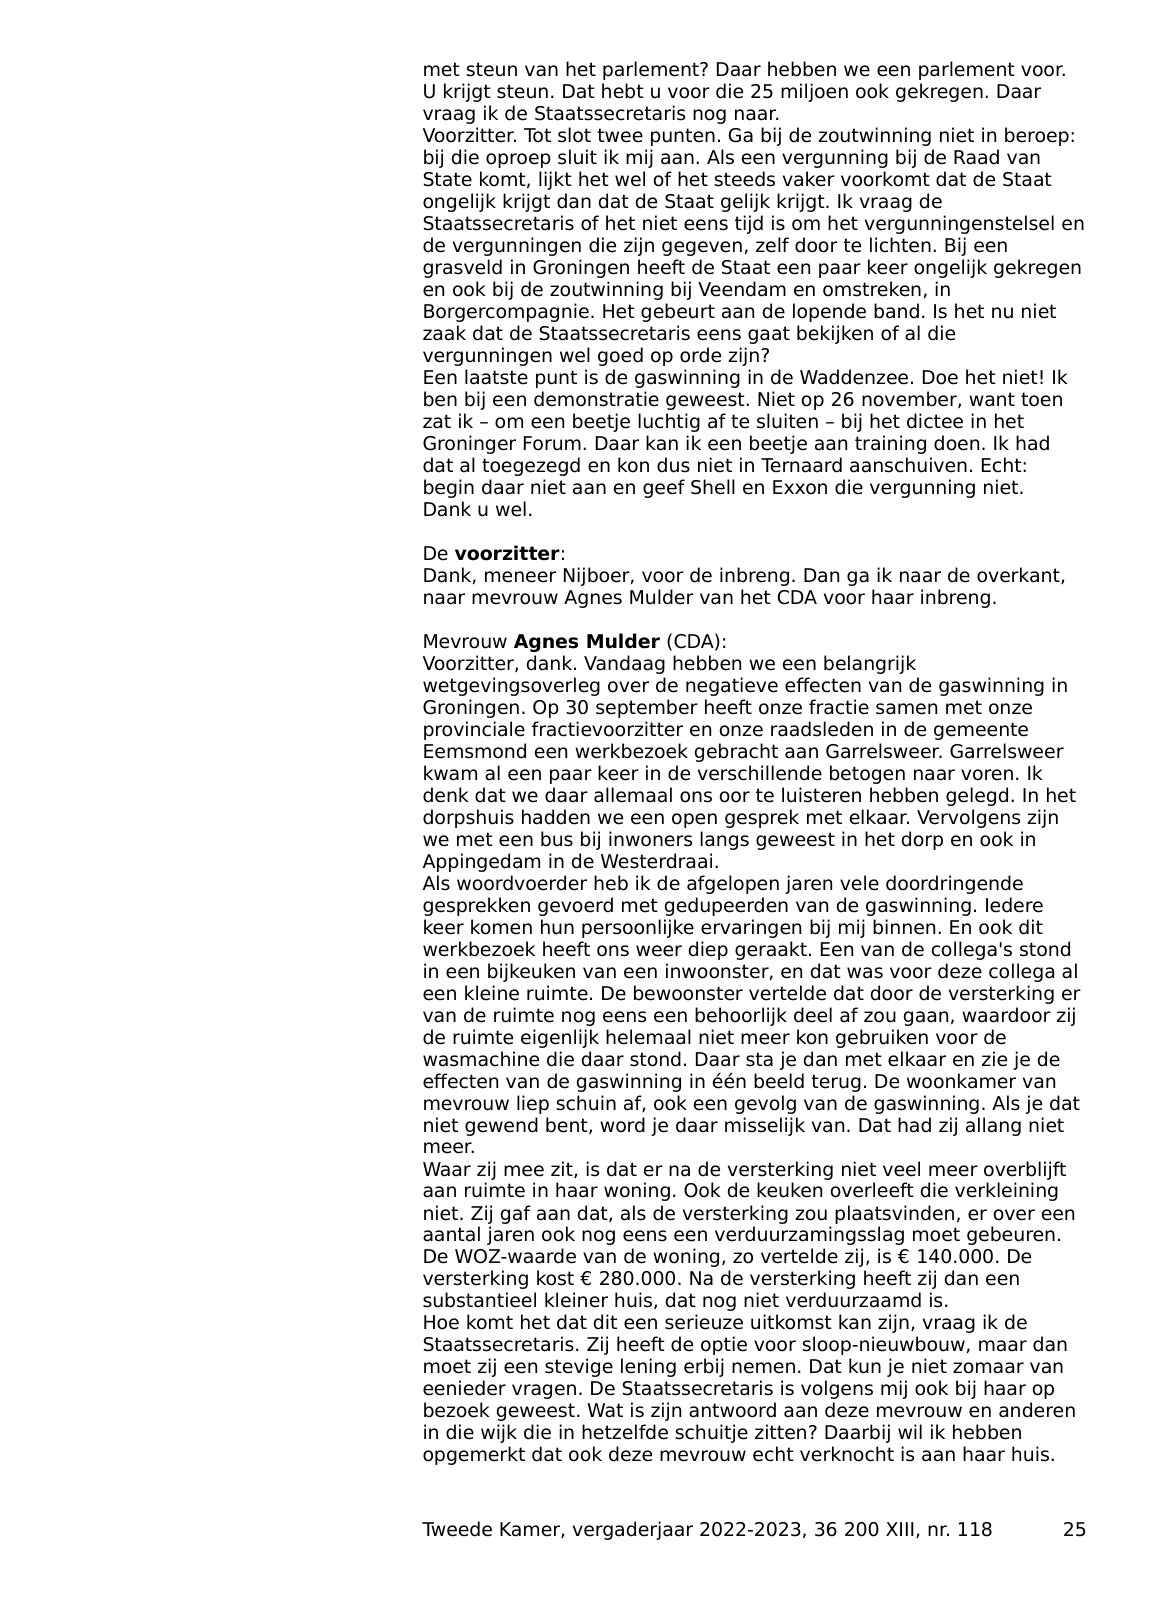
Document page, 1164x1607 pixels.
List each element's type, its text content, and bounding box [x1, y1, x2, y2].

text Een laatste punt is de gaswinning in de Waddenzee. Doe het niet! Ik ben bij een demonstratie geweest. Niet op 26 november, want toen zat ik – om een beetje luchtig af te sluiten – bij het dictee in het Groninger Forum. Daar kan ik een beetje aan training doen. Ik had dat al toegezegd en kon dus niet in Ternaard aanschuiven. Echt: begin daar niet aan en geef Shell en Exxon die vergunning niet. [422, 367, 1087, 499]
text Dank, meneer Nijboer, voor de inbreng. Dan ga ik naar de overkant, naar mevrouw Agnes Mulder van het CDA voor haar inbreng. [422, 565, 1087, 609]
text Voorzitter, dank. Vandaag hebben we een belangrijk wetgevingsoverleg over de negatieve effecten van de gaswinning in Groningen. Op 30 september heeft onze fractie samen met onze provinciale fractievoorzitter en onze raadsleden in de gemeente Eemsmond een werkbezoek gebracht aan Garrelsweer. Garrelsweer kwam al een paar keer in de verschillende betogen naar voren. Ik denk dat we daar allemaal ons oor te luisteren hebben gelegd. In het dorpshuis hadden we een open gesprek met elkaar. Vervolgens zijn we met een bus bij inwoners langs geweest in het dorp en ook in Appingedam in de Westerdraai. [422, 653, 1087, 873]
text Dank u wel. [422, 499, 1087, 521]
text met steun van het parlement? Daar hebben we een parlement voor. U krijgt steun. Dat hebt u voor die 25 miljoen ook gekregen. Daar vraag ik de Staatssecretaris nog naar. [422, 59, 1087, 125]
text Waar zij mee zit, is dat er na de versterking niet veel meer overblijft aan ruimte in haar woning. Ook de keuken overleeft die verkleining niet. Zij gaf aan dat, als de versterking zou plaatsvinden, er over een aantal jaren ook nog eens een verduurzamingsslag moet gebeuren. De WOZ-waarde van de woning, zo vertelde zij, is € 140.000. De versterking kost € 280.000. Na de versterking heeft zij dan een substantieel kleiner huis, dat nog niet verduurzaamd is. [422, 1158, 1087, 1312]
text Hoe komt het dat dit een serieuze uitkomst kan zijn, vraag ik de Staatssecretaris. Zij heeft de optie voor sloop-nieuwbouw, maar dan moet zij een stevige lening erbij nemen. Dat kun je niet zomaar van eenieder vragen. De Staatssecretaris is volgens mij ook bij haar op bezoek geweest. Wat is zijn antwoord aan deze mevrouw en anderen in die wijk die in hetzelfde schuitje zitten? Daarbij wil ik hebben opgemerkt dat ook deze mevrouw echt verknocht is aan haar huis. [422, 1312, 1087, 1466]
text Mevrouw Agnes Mulder (CDA): [422, 631, 1087, 653]
text Voorzitter. Tot slot twee punten. Ga bij de zoutwinning niet in beroep: bij die oproep sluit ik mij aan. Als een vergunning bij de Raad van State komt, lijkt het wel of het steeds vaker voorkomt dat de Staat ongelijk krijgt dan dat de Staat gelijk krijgt. Ik vraag de Staatssecretaris of het niet eens tijd is om het vergunningenstelsel en de vergunningen die zijn gegeven, zelf door te lichten. Bij een grasveld in Groningen heeft de Staat een paar keer ongelijk gekregen en ook bij de zoutwinning bij Veendam en omstreken, in Borgercompagnie. Het gebeurt aan de lopende band. Is het nu niet zaak dat de Staatssecretaris eens gaat bekijken of al die vergunningen wel goed op orde zijn? [422, 125, 1087, 367]
text De voorzitter: [422, 543, 1087, 565]
text Als woordvoerder heb ik de afgelopen jaren vele doordringende gesprekken gevoerd met gedupeerden van de gaswinning. Iedere keer komen hun persoonlijke ervaringen bij mij binnen. En ook dit werkbezoek heeft ons weer diep geraakt. Een van de collega's stond in een bijkeuken van een inwoonster, en dat was voor deze collega al een kleine ruimte. De bewoonster vertelde dat door de versterking er van de ruimte nog eens een behoorlijk deel af zou gaan, waardoor zij de ruimte eigenlijk helemaal niet meer kon gebruiken voor de wasmachine die daar stond. Daar sta je dan met elkaar en zie je de effecten van de gaswinning in één beeld terug. De woonkamer van mevrouw liep schuin af, ook een gevolg van de gaswinning. Als je dat niet gewend bent, word je daar misselijk van. Dat had zij allang niet meer. [422, 873, 1087, 1158]
